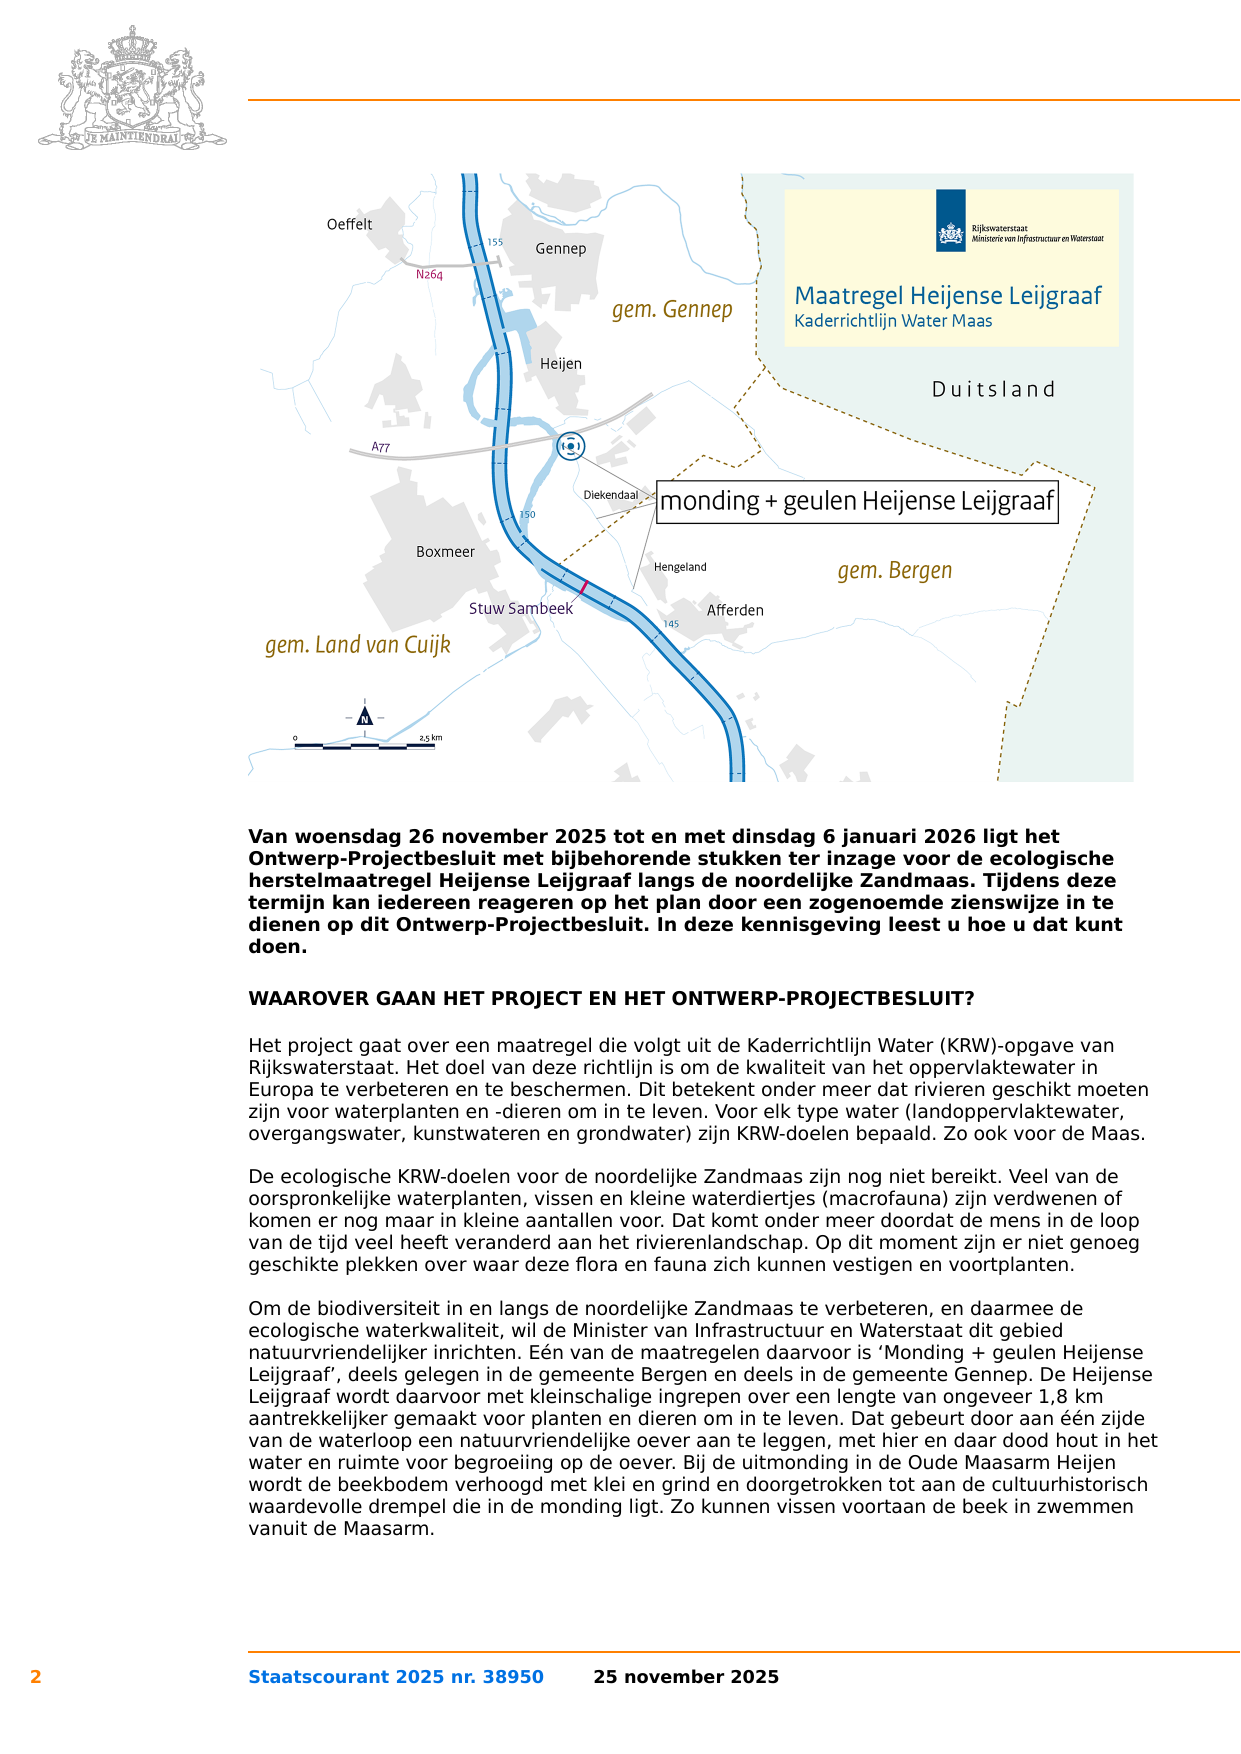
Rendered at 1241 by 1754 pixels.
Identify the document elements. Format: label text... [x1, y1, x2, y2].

text De ecologische KRW-doelen voor de noordelijke Zandmaas zijn nog niet bereikt. Veel van de oorspronkelijke waterplanten, vissen en kleine waterdiertjes (macrofauna) zijn verdwenen of komen er nog maar in kleine aantallen voor. Dat komt onder meer doordat de mens in de loop van de tijd veel heeft veranderd aan het rivierenlandschap. Op dit moment zijn er niet genoeg geschikte plekken over waar deze flora en fauna zich kunnen vestigen en voortplanten. [248, 1166, 1163, 1276]
text Om de biodiversiteit in en langs de noordelijke Zandmaas te verbeteren, en daarmee de ecologische waterkwaliteit, wil de Minister van Infrastructuur en Waterstaat dit gebied natuurvriendelijker inrichten. Eén van de maatregelen daarvoor is ‘Monding + geulen Heijense Leijgraaf’, deels gelegen in de gemeente Bergen en deels in de gemeente Gennep. De Heijense Leijgraaf wordt daarvoor met kleinschalige ingrepen over een lengte van ongeveer 1,8 km aantrekkelijker gemaakt voor planten en dieren om in te leven. Dat gebeurt door aan één zijde van de waterloop een natuurvriendelijke oever aan te leggen, met hier en daar dood hout in het water en ruimte voor begroeiing op de oever. Bij de uitmonding in de Oude Maasarm Heijen wordt de beekbodem verhoogd met klei en grind en doorgetrokken tot aan de cultuurhistorisch waardevolle drempel die in de monding ligt. Zo kunnen vissen voortaan de beek in zwemmen vanuit de Maasarm. [248, 1298, 1163, 1540]
picture [38, 25, 227, 150]
picture [248, 173, 1134, 782]
text Van woensdag 26 november 2025 tot en met dinsdag 6 januari 2026 ligt het Ontwerp-Projectbesluit met bijbehorende stukken ter inzage voor de ecologische herstelmaatregel Heijense Leijgraaf langs de noordelijke Zandmaas. Tijdens deze termijn kan iedereen reageren op het plan door een zogenoemde zienswijze in te dienen op dit Ontwerp-Projectbesluit. In deze kennisgeving leest u hoe u dat kunt doen. [248, 826, 1163, 958]
subtitle WAAROVER GAAN HET PROJECT EN HET ONTWERP-PROJECTBESLUIT? [248, 988, 1163, 1009]
text Het project gaat over een maatregel die volgt uit de Kaderrichtlijn Water (KRW)-opgave van Rijkswaterstaat. Het doel van deze richtlijn is om de kwaliteit van het oppervlaktewater in Europa te verbeteren en te beschermen. Dit betekent onder meer dat rivieren geschikt moeten zijn voor waterplanten en -dieren om in te leven. Voor elk type water (landoppervlaktewater, overgangswater, kunstwateren en grondwater) zijn KRW-doelen bepaald. Zo ook voor de Maas. [248, 1034, 1163, 1144]
